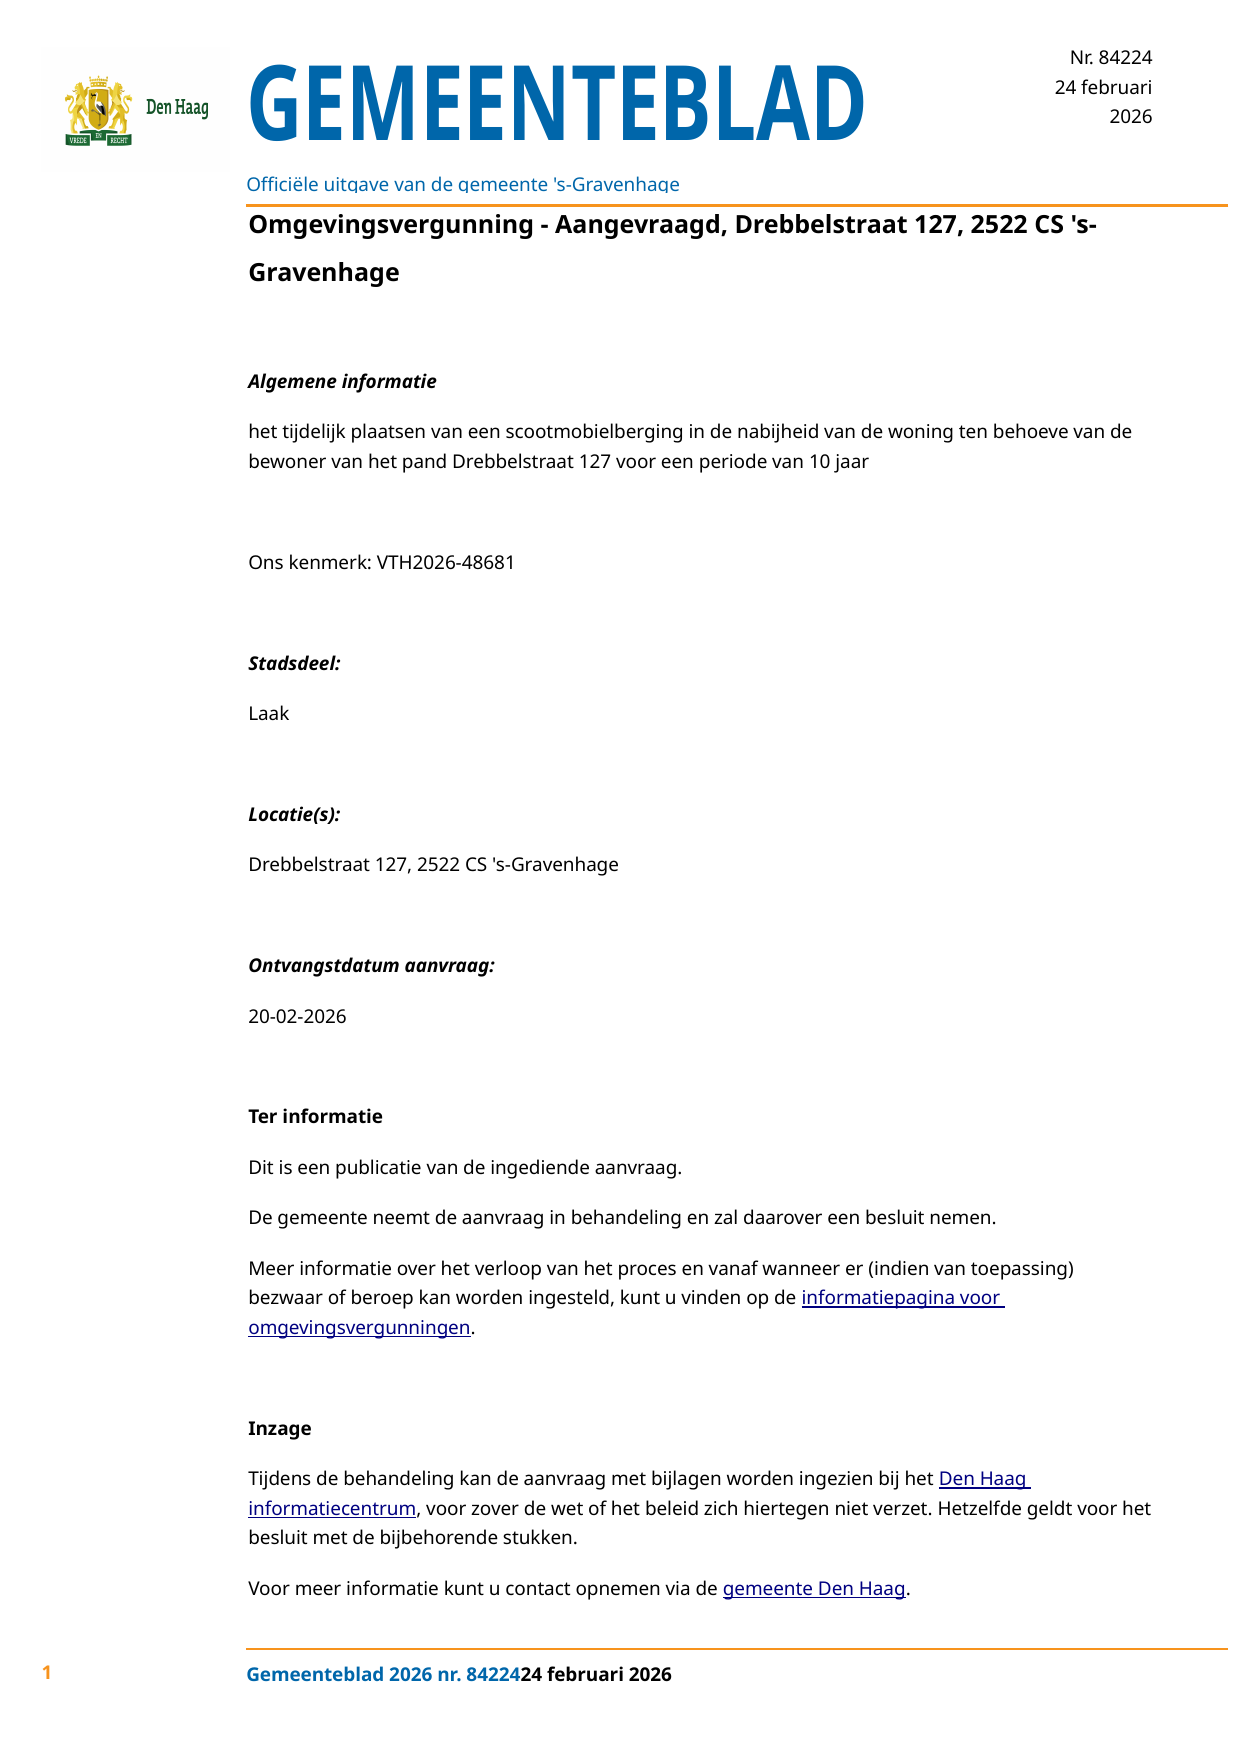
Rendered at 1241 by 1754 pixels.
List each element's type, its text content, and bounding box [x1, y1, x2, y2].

text Ontvangstdatum aanvraag: [248, 952, 1152, 978]
text Meer informatie over het verloop van het proces en vanaf wanneer er (indien van toepassing) bezwaar of beroep kan worden ingesteld, kunt u vinden op de informatiepagina voor omgevingsvergunningen. [248, 1255, 1152, 1340]
text De gemeente neemt de aanvraag in behandeling en zal daarover een besluit nemen. [248, 1204, 1152, 1230]
text Drebbelstraat 127, 2522 CS 's-Gravenhage [248, 852, 1152, 877]
picture [41, 47, 231, 172]
text Voor meer informatie kunt u contact opnemen via de gemeente Den Haag. [248, 1575, 1152, 1601]
text Inzage [248, 1415, 1152, 1441]
text 20-02-2026 [248, 1003, 1152, 1029]
text Algemene informatie [248, 368, 1152, 394]
text Tijdens de behandeling kan de aanvraag met bijlagen worden ingezien bij het Den Haag informatiecentrum, voor zover de wet of het beleid zich hiertegen niet verzet. Hetzelfde geldt voor het besluit met de bijbehorende stukken. [248, 1465, 1152, 1550]
text Ter informatie [248, 1104, 1152, 1129]
text Ons kenmerk: VTH2026-48681 [248, 549, 1152, 575]
text Locatie(s): [248, 801, 1152, 827]
text het tijdelijk plaatsen van een scootmobielberging in de nabijheid van de woning ten behoeve van de bewoner van het pand Drebbelstraat 127 voor een periode van 10 jaar [248, 419, 1152, 474]
text Dit is een publicatie van de ingediende aanvraag. [248, 1154, 1152, 1180]
text Stadsdeel: [248, 650, 1152, 676]
text Laak [248, 700, 1152, 726]
text Omgevingsvergunning - Aangevraagd, Drebbelstraat 127, 2522 CS 's-Gravenhage [248, 207, 1152, 288]
